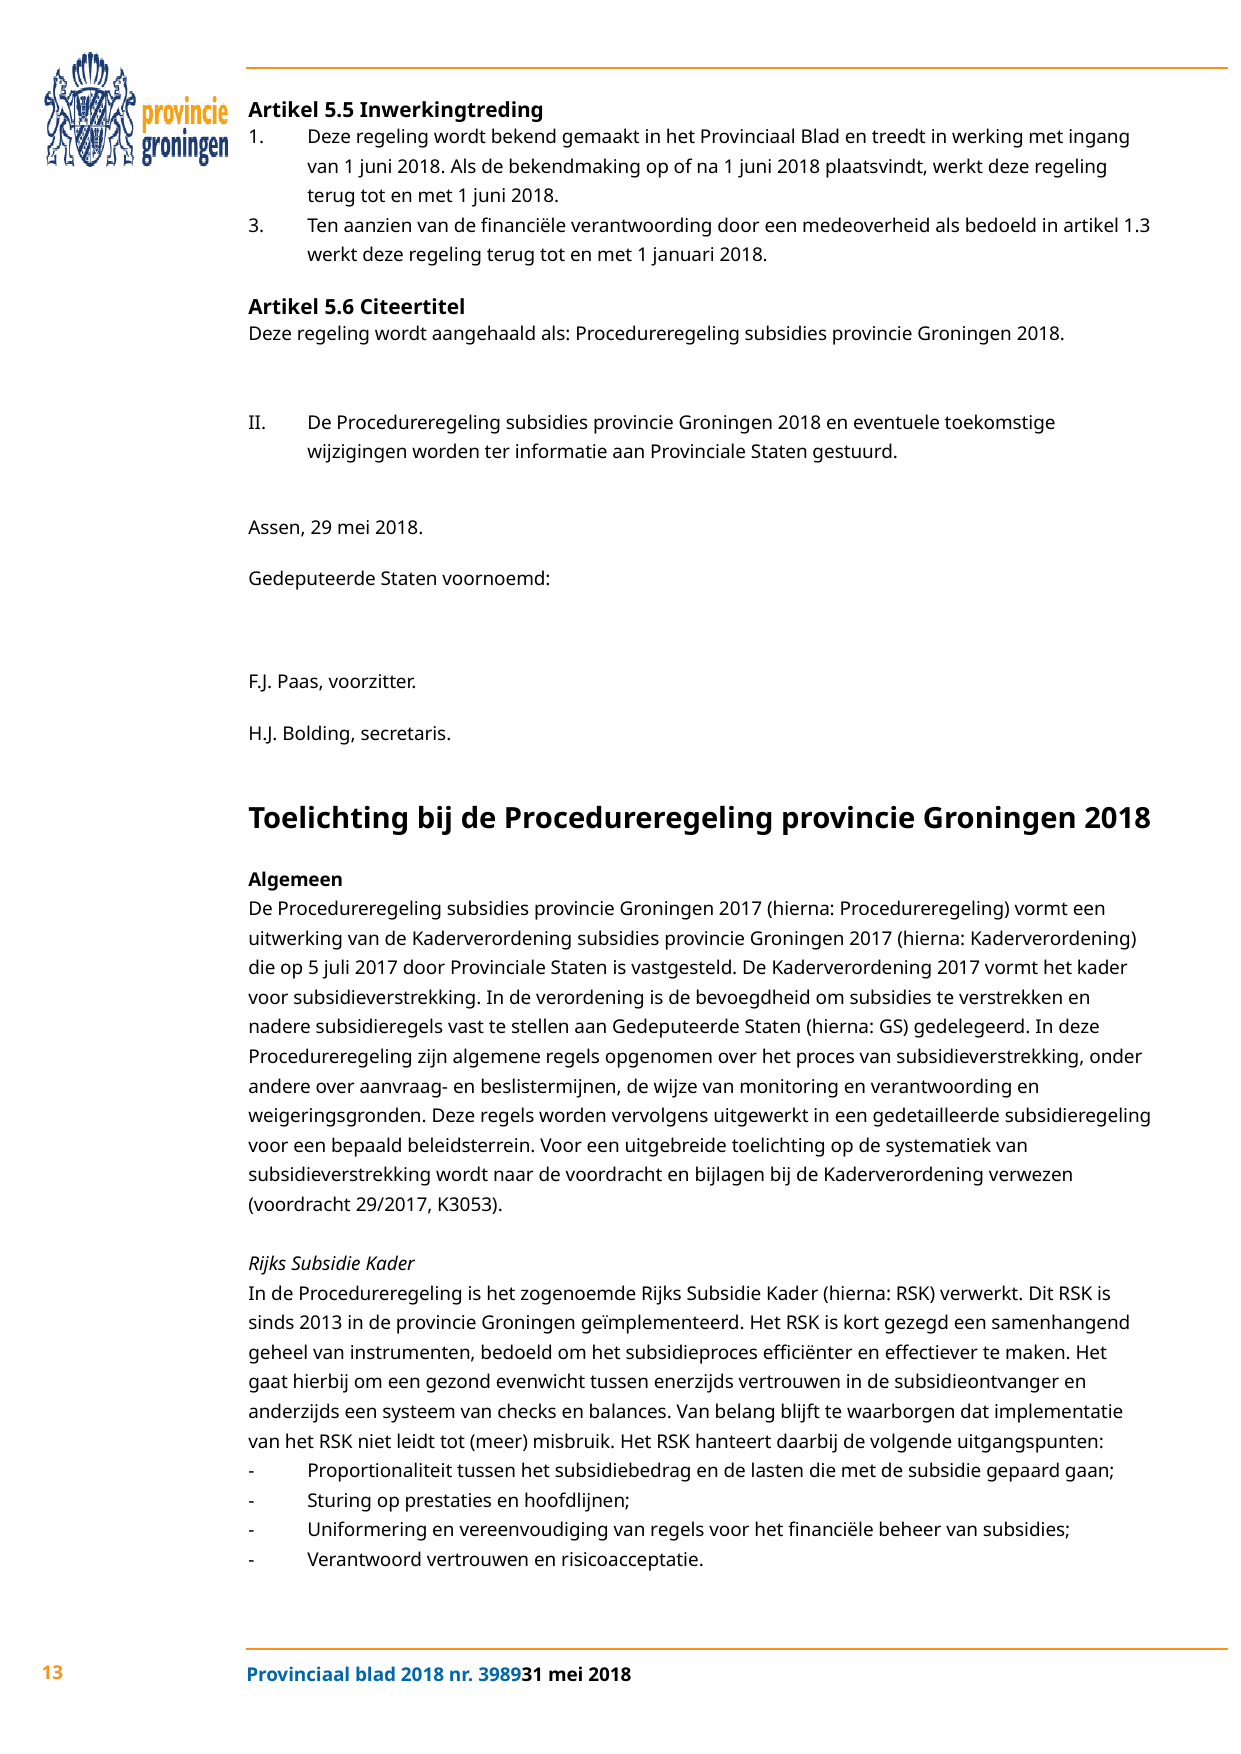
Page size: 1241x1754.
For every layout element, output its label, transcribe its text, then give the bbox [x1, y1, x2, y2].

list Sturing op prestaties en hoofdlijnen; [248, 1487, 1152, 1513]
text Rijks Subsidie Kader [248, 1250, 1152, 1276]
text Artikel 5.5 Inwerkingtreding [248, 95, 1152, 123]
list Ten aanzien van de financiële verantwoording door een medeoverheid als bedoeld in artikel 1.3 werkt deze regeling terug tot en met 1 januari 2018. [248, 212, 1152, 267]
text Assen, 29 mei 2018. [248, 514, 1152, 540]
text F.J. Paas, voorzitter. [248, 668, 1152, 694]
list Deze regeling wordt bekend gemaakt in het Provinciaal Blad en treedt in werking met ingang van 1 juni 2018. Als de bekendmaking op of na 1 juni 2018 plaatsvindt, werkt deze regeling terug tot en met 1 juni 2018. [248, 123, 1152, 208]
text Toelichting bij de Procedureregeling provincie Groningen 2018 [248, 797, 1152, 837]
text In de Procedureregeling is het zogenoemde Rijks Subsidie Kader (hierna: RSK) verwerkt. Dit RSK is sinds 2013 in de provincie Groningen geïmplementeerd. Het RSK is kort gezegd een samenhangend geheel van instrumenten, bedoeld om het subsidieproces efficiënter en effectiever te maken. Het gaat hierbij om een gezond evenwicht tussen enerzijds vertrouwen in de subsidieontvanger en anderzijds een systeem van checks en balances. Van belang blijft te waarborgen dat implementatie van het RSK niet leidt tot (meer) misbruik. Het RSK hanteert daarbij de volgende uitgangspunten: [248, 1280, 1152, 1454]
list Proportionaliteit tussen het subsidiebedrag en de lasten die met de subsidie gepaard gaan; [248, 1457, 1152, 1483]
text Deze regeling wordt aangehaald als: Procedureregeling subsidies provincie Groningen 2018. [248, 320, 1152, 346]
text H.J. Bolding, secretaris. [248, 720, 1152, 746]
text Algemeen [248, 866, 1152, 892]
list Uniformering en vereenvoudiging van regels voor het financiële beheer van subsidies; [248, 1517, 1152, 1542]
text Artikel 5.6 Citeertitel [248, 292, 1152, 320]
text De Procedureregeling subsidies provincie Groningen 2017 (hierna: Procedureregeling) vormt een uitwerking van de Kaderverordening subsidies provincie Groningen 2017 (hierna: Kaderverordening) die op 5 juli 2017 door Provinciale Staten is vastgesteld. De Kaderverordening 2017 vormt het kader voor subsidieverstrekking. In de verordening is de bevoegdheid om subsidies te verstrekken en nadere subsidieregels vast te stellen aan Gedeputeerde Staten (hierna: GS) gedelegeerd. In deze Procedureregeling zijn algemene regels opgenomen over het proces van subsidieverstrekking, onder andere over aanvraag- en beslistermijnen, de wijze van monitoring en verantwoording en weigeringsgronden. Deze regels worden vervolgens uitgewerkt in een gedetailleerde subsidieregeling voor een bepaald beleidsterrein. Voor een uitgebreide toelichting op de systematiek van subsidieverstrekking wordt naar de voordracht en bijlagen bij de Kaderverordening verwezen (voordracht 29/2017, K3053). [248, 895, 1152, 1217]
picture [41, 47, 231, 172]
list De Procedureregeling subsidies provincie Groningen 2018 en eventuele toekomstige wijzigingen worden ter informatie aan Provinciale Staten gestuurd. [248, 409, 1152, 464]
text Gedeputeerde Staten voornoemd: [248, 565, 1152, 591]
list Verantwoord vertrouwen en risicoacceptatie. [248, 1546, 1152, 1572]
